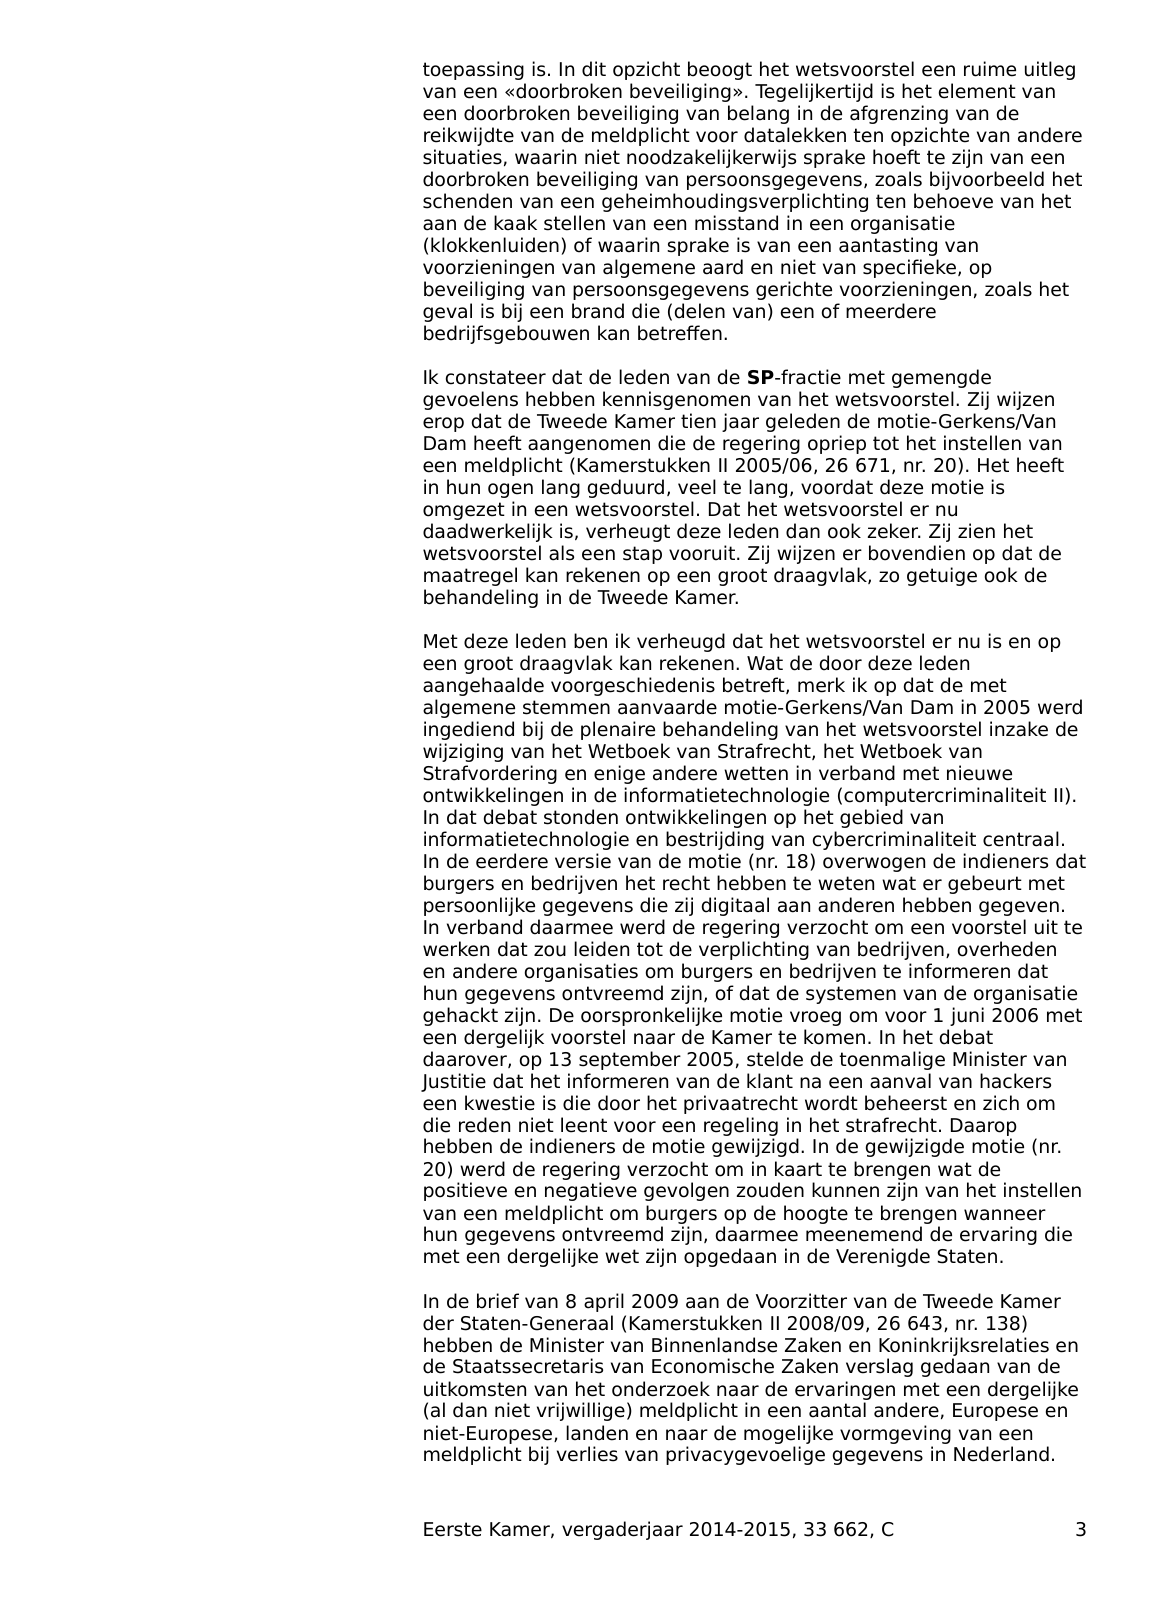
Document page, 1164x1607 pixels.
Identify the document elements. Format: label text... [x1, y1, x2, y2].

text Ik constateer dat de leden van de SP-fractie met gemengde gevoelens hebben kennisgenomen van het wetsvoorstel. Zij wijzen erop dat de Tweede Kamer tien jaar geleden de motie-Gerkens/Van Dam heeft aangenomen die de regering opriep tot het instellen van een meldplicht (Kamerstukken II 2005/06, 26 671, nr. 20). Het heeft in hun ogen lang geduurd, veel te lang, voordat deze motie is omgezet in een wetsvoorstel. Dat het wetsvoorstel er nu daadwerkelijk is, verheugt deze leden dan ook zeker. Zij zien het wetsvoorstel als een stap vooruit. Zij wijzen er bovendien op dat de maatregel kan rekenen op een groot draagvlak, zo getuige ook de behandeling in de Tweede Kamer. [422, 367, 1087, 609]
text toepassing is. In dit opzicht beoogt het wetsvoorstel een ruime uitleg van een «doorbroken beveiliging». Tegelijkertijd is het element van een doorbroken beveiliging van belang in de afgrenzing van de reikwijdte van de meldplicht voor datalekken ten opzichte van andere situaties, waarin niet noodzakelijkerwijs sprake hoeft te zijn van een doorbroken beveiliging van persoonsgegevens, zoals bijvoorbeeld het schenden van een geheimhoudingsverplichting ten behoeve van het aan de kaak stellen van een misstand in een organisatie (klokkenluiden) of waarin sprake is van een aantasting van voorzieningen van algemene aard en niet van specifieke, op beveiliging van persoonsgegevens gerichte voorzieningen, zoals het geval is bij een brand die (delen van) een of meerdere bedrijfsgebouwen kan betreffen. [422, 59, 1087, 345]
text In de brief van 8 april 2009 aan de Voorzitter van de Tweede Kamer der Staten-Generaal (Kamerstukken II 2008/09, 26 643, nr. 138) hebben de Minister van Binnenlandse Zaken en Koninkrijksrelaties en de Staatssecretaris van Economische Zaken verslag gedaan van de uitkomsten van het onderzoek naar de ervaringen met een dergelijke (al dan niet vrijwillige) meldplicht in een aantal andere, Europese en niet-Europese, landen en naar de mogelijke vormgeving van een meldplicht bij verlies van privacygevoelige gegevens in Nederland. [422, 1291, 1087, 1466]
text Met deze leden ben ik verheugd dat het wetsvoorstel er nu is en op een groot draagvlak kan rekenen. Wat de door deze leden aangehaalde voorgeschiedenis betreft, merk ik op dat de met algemene stemmen aanvaarde motie-Gerkens/Van Dam in 2005 werd ingediend bij de plenaire behandeling van het wetsvoorstel inzake de wijziging van het Wetboek van Strafrecht, het Wetboek van Strafvordering en enige andere wetten in verband met nieuwe ontwikkelingen in de informatietechnologie (computercriminaliteit II). In dat debat stonden ontwikkelingen op het gebied van informatietechnologie en bestrijding van cybercriminaliteit centraal. In de eerdere versie van de motie (nr. 18) overwogen de indieners dat burgers en bedrijven het recht hebben te weten wat er gebeurt met persoonlijke gegevens die zij digitaal aan anderen hebben gegeven. In verband daarmee werd de regering verzocht om een voorstel uit te werken dat zou leiden tot de verplichting van bedrijven, overheden en andere organisaties om burgers en bedrijven te informeren dat hun gegevens ontvreemd zijn, of dat de systemen van de organisatie gehackt zijn. De oorspronkelijke motie vroeg om voor 1 juni 2006 met een dergelijk voorstel naar de Kamer te komen. In het debat daarover, op 13 september 2005, stelde de toenmalige Minister van Justitie dat het informeren van de klant na een aanval van hackers een kwestie is die door het privaatrecht wordt beheerst en zich om die reden niet leent voor een regeling in het strafrecht. Daarop hebben de indieners de motie gewijzigd. In de gewijzigde motie (nr. 20) werd de regering verzocht om in kaart te brengen wat de positieve en negatieve gevolgen zouden kunnen zijn van het instellen van een meldplicht om burgers op de hoogte te brengen wanneer hun gegevens ontvreemd zijn, daarmee meenemend de ervaring die met een dergelijke wet zijn opgedaan in de Verenigde Staten. [422, 631, 1087, 1268]
